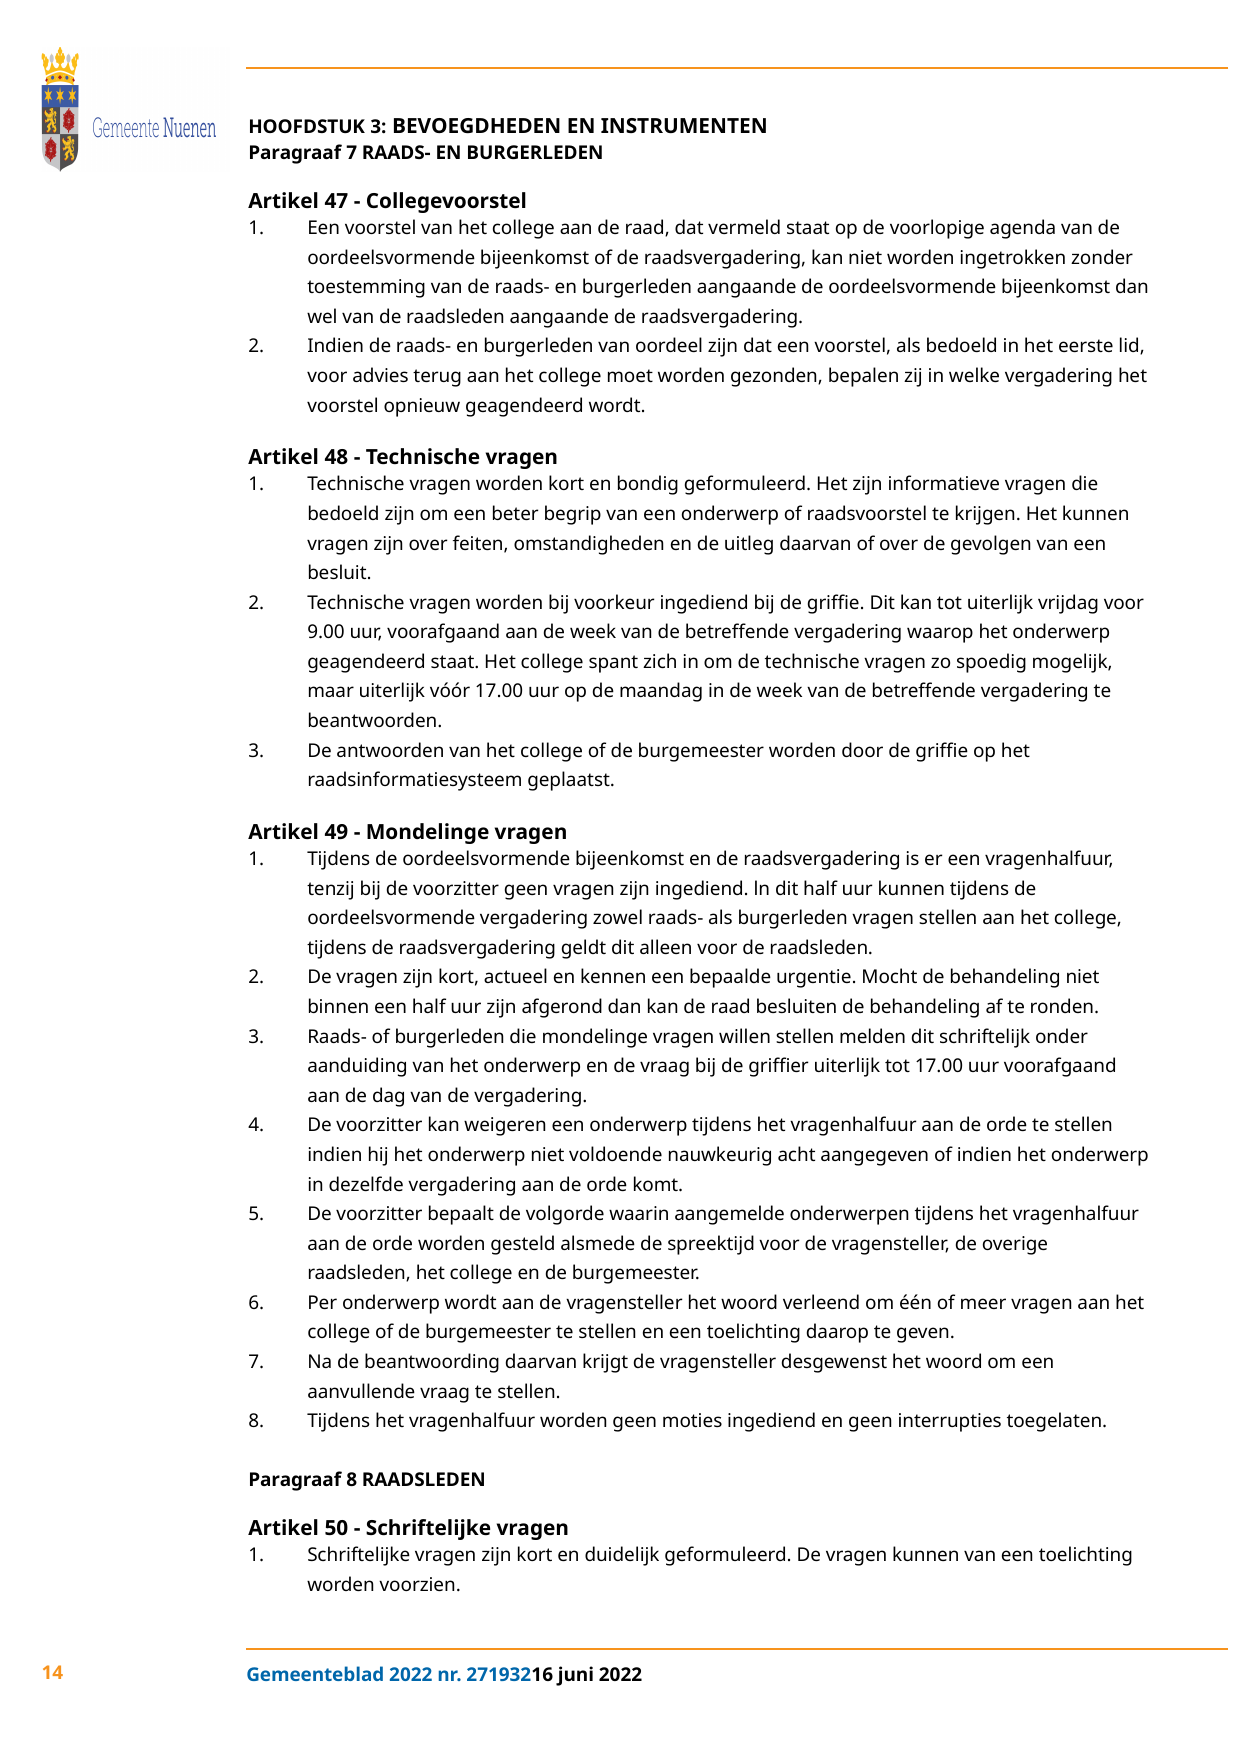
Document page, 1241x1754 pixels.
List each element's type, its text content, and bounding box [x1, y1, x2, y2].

list Technische vragen worden bij voorkeur ingediend bij de griffie. Dit kan tot uiterlijk vrijdag voor 9.00 uur, voorafgaand aan de week van de betreffende vergadering waarop het onderwerp geagendeerd staat. Het college spant zich in om de technische vragen zo spoedig mogelijk, maar uiterlijk vóór 17.00 uur op de maandag in de week van de betreffende vergadering te beantwoorden. [248, 589, 1152, 733]
text Paragraaf 7 RAADS- EN BURGERLEDEN [248, 139, 1152, 165]
list Indien de raads- en burgerleden van oordeel zijn dat een voorstel, als bedoeld in het eerste lid, voor advies terug aan het college moet worden gezonden, bepalen zij in welke vergadering het voorstel opnieuw geagendeerd wordt. [248, 333, 1152, 417]
text Artikel 47 - Collegevoorstel [248, 186, 1152, 214]
list De antwoorden van het college of de burgemeester worden door de griffie op het raadsinformatiesysteem geplaatst. [248, 737, 1152, 792]
text Paragraaf 8 RAADSLEDEN [248, 1467, 1152, 1492]
list Tijdens het vragenhalfuur worden geen moties ingediend en geen interrupties toegelaten. [248, 1407, 1152, 1433]
text Artikel 48 - Technische vragen [248, 442, 1152, 471]
list Technische vragen worden kort en bondig geformuleerd. Het zijn informatieve vragen die bedoeld zijn om een beter begrip van een onderwerp of raadsvoorstel te krijgen. Het kunnen vragen zijn over feiten, omstandigheden en de uitleg daarvan of over de gevolgen van een besluit. [248, 471, 1152, 585]
list Na de beantwoording daarvan krijgt de vragensteller desgewenst het woord om een aanvullende vraag te stellen. [248, 1348, 1152, 1403]
list De vragen zijn kort, actueel en kennen een bepaalde urgentie. Mocht de behandeling niet binnen een half uur zijn afgerond dan kan de raad besluiten de behandeling af te ronden. [248, 964, 1152, 1019]
list Per onderwerp wordt aan de vragensteller het woord verleend om één of meer vragen aan het college of de burgemeester te stellen en een toelichting daarop te geven. [248, 1289, 1152, 1344]
text Artikel 49 - Mondelinge vragen [248, 817, 1152, 845]
list Schriftelijke vragen zijn kort en duidelijk geformuleerd. De vragen kunnen van een toelichting worden voorzien. [248, 1542, 1152, 1597]
text HOOFDSTUK 3: BEVOEGDHEDEN EN INSTRUMENTEN [248, 111, 1152, 139]
list De voorzitter kan weigeren een onderwerp tijdens het vragenhalfuur aan de orde te stellen indien hij het onderwerp niet voldoende nauwkeurig acht aangegeven of indien het onderwerp in dezelfde vergadering aan de orde komt. [248, 1112, 1152, 1196]
list Raads- of burgerleden die mondelinge vragen willen stellen melden dit schriftelijk onder aanduiding van het onderwerp en de vraag bij de griffier uiterlijk tot 17.00 uur voorafgaand aan de dag van de vergadering. [248, 1023, 1152, 1108]
text Artikel 50 - Schriftelijke vragen [248, 1513, 1152, 1542]
list Tijdens de oordeelsvormende bijeenkomst en de raadsvergadering is er een vragenhalfuur, tenzij bij de voorzitter geen vragen zijn ingediend. ln dit half uur kunnen tijdens de oordeelsvormende vergadering zowel raads- als burgerleden vragen stellen aan het college, tijdens de raadsvergadering geldt dit alleen voor de raadsleden. [248, 845, 1152, 960]
list Een voorstel van het college aan de raad, dat vermeld staat op de voorlopige agenda van de oordeelsvormende bijeenkomst of de raadsvergadering, kan niet worden ingetrokken zonder toestemming van de raads- en burgerleden aangaande de oordeelsvormende bijeenkomst dan wel van de raadsleden aangaande de raadsvergadering. [248, 214, 1152, 329]
picture [41, 47, 231, 172]
list De voorzitter bepaalt de volgorde waarin aangemelde onderwerpen tijdens het vragenhalfuur aan de orde worden gesteld alsmede de spreektijd voor de vragensteller, de overige raadsleden, het college en de burgemeester. [248, 1200, 1152, 1285]
